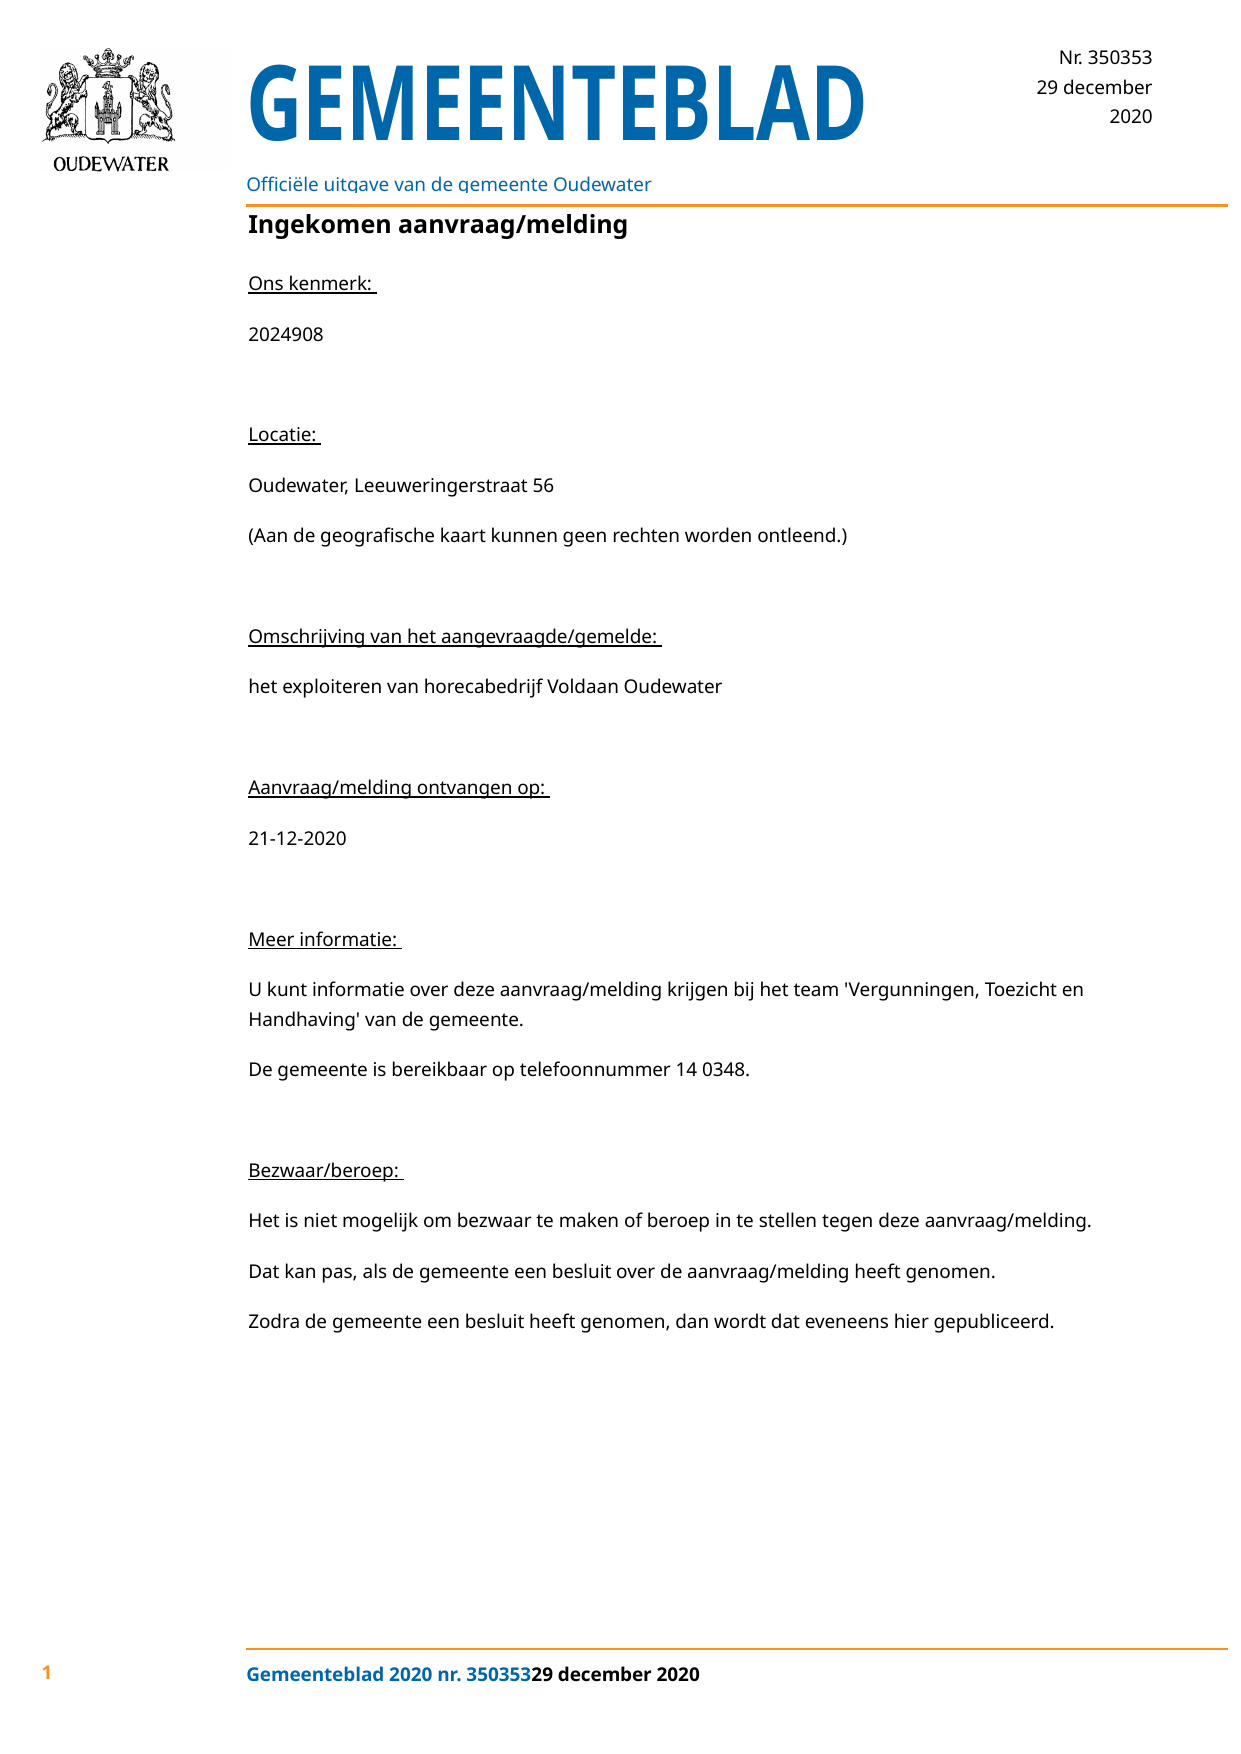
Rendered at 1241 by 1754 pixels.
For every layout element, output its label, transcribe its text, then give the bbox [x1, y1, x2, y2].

text (Aan de geografische kaart kunnen geen rechten worden ontleend.) [248, 522, 1152, 548]
text 21-12-2020 [248, 825, 1152, 851]
text De gemeente is bereikbaar op telefoonnummer 14 0348. [248, 1056, 1152, 1082]
text U kunt informatie over deze aanvraag/melding krijgen bij het team 'Vergunningen, Toezicht en Handhaving' van de gemeente. [248, 976, 1152, 1031]
text 2024908 [248, 321, 1152, 346]
text Meer informatie: [248, 926, 1152, 951]
text Oudewater, Leeuweringerstraat 56 [248, 472, 1152, 498]
text Ingekomen aanvraag/melding [248, 207, 1152, 241]
text Dat kan pas, als de gemeente een besluit over de aanvraag/melding heeft genomen. [248, 1258, 1152, 1283]
text Ons kenmerk: [248, 270, 1152, 296]
text Bezwaar/beroep: [248, 1157, 1152, 1183]
text het exploiteren van horecabedrijf Voldaan Oudewater [248, 674, 1152, 699]
picture [41, 47, 231, 172]
text Aanvraag/melding ontvangen op: [248, 774, 1152, 800]
text Locatie: [248, 422, 1152, 447]
text Zodra de gemeente een besluit heeft genomen, dan wordt dat eveneens hier gepubliceerd. [248, 1308, 1152, 1334]
text Omschrijving van het aangevraagde/gemelde: [248, 623, 1152, 649]
text Het is niet mogelijk om bezwaar te maken of beroep in te stellen tegen deze aanvraag/melding. [248, 1207, 1152, 1233]
